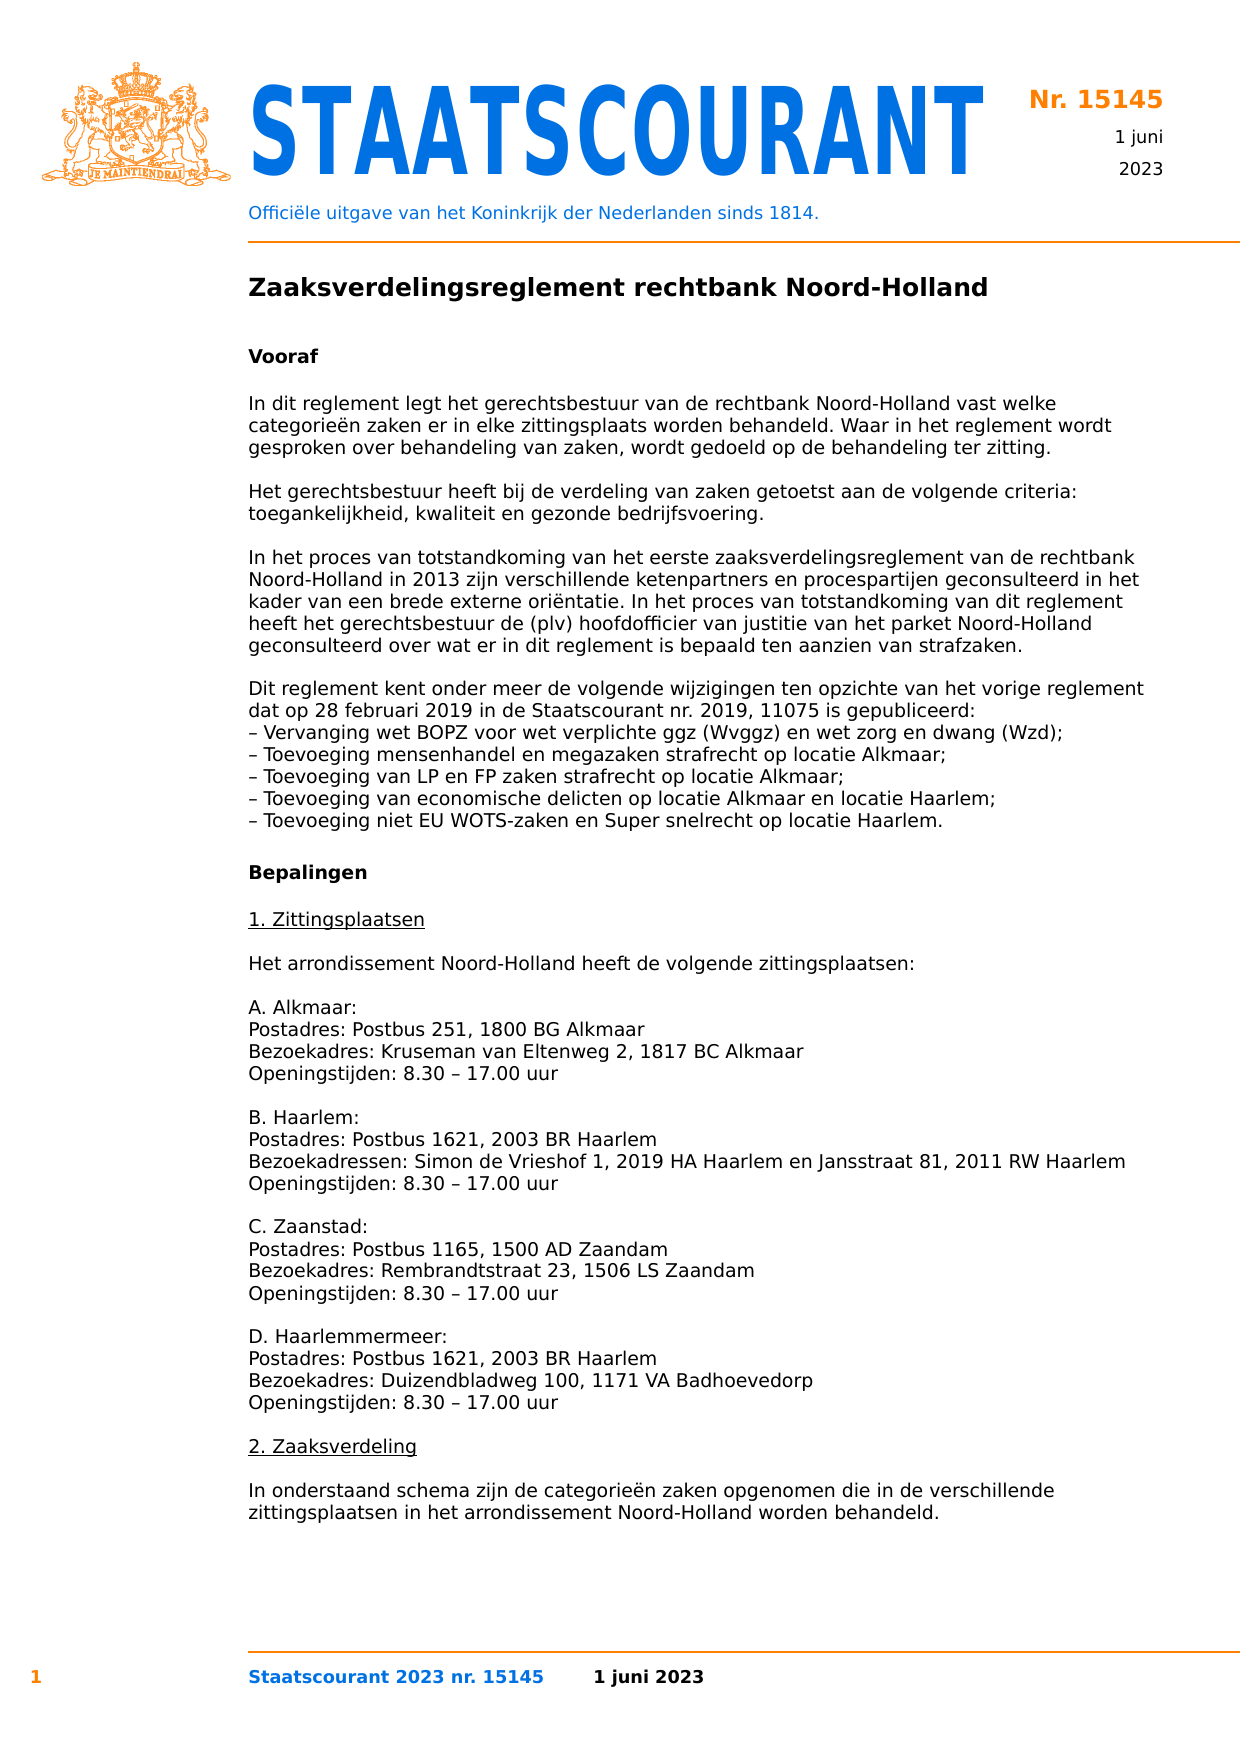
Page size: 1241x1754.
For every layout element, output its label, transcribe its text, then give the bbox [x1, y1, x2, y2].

text Openingstijden: 8.30 – 17.00 uur [248, 1282, 1163, 1304]
text toegankelijkheid, kwaliteit en gezonde bedrijfsvoering. [248, 503, 1163, 525]
text – Toevoeging van economische delicten op locatie Alkmaar en locatie Haarlem; [248, 788, 1163, 810]
text In dit reglement legt het gerechtsbestuur van de rechtbank Noord-Holland vast welke categorieën zaken er in elke zittingsplaats worden behandeld. Waar in het reglement wordt gesproken over behandeling van zaken, wordt gedoeld op de behandeling ter zitting. [248, 393, 1163, 459]
picture [41, 62, 231, 186]
subtitle 2. Zaaksverdeling [248, 1436, 1163, 1458]
subtitle 1. Zittingsplaatsen [248, 909, 1163, 931]
text C. Zaanstad: [248, 1216, 1163, 1238]
table_cell 1 juni [998, 121, 1240, 153]
text Postadres: Postbus 1165, 1500 AD Zaandam [248, 1238, 1163, 1260]
subtitle Zaaksverdelingsreglement rechtbank Noord-Holland [248, 273, 1163, 302]
text Bezoekadressen: Simon de Vrieshof 1, 2019 HA Haarlem en Jansstraat 81, 2011 RW Haarlem [248, 1151, 1163, 1173]
text Dit reglement kent onder meer de volgende wijzigingen ten opzichte van het vorige reglement dat op 28 februari 2019 in de Staatscourant nr. 2019, 11075 is gepubliceerd: [248, 678, 1163, 722]
text In onderstaand schema zijn de categorieën zaken opgenomen die in de verschillende zittingsplaatsen in het arrondissement Noord-Holland worden behandeld. [248, 1480, 1163, 1524]
text Openingstijden: 8.30 – 17.00 uur [248, 1173, 1163, 1194]
text Bezoekadres: Duizendbladweg 100, 1171 VA Badhoevedorp [248, 1370, 1163, 1392]
text Postadres: Postbus 1621, 2003 BR Haarlem [248, 1129, 1163, 1151]
table_cell Officiële uitgave van het Koninkrijk der Nederlanden sinds 1814. [248, 203, 1240, 241]
table_header [25, 62, 248, 241]
text – Toevoeging van LP en FP zaken strafrecht op locatie Alkmaar; [248, 766, 1163, 788]
text – Toevoeging niet EU WOTS-zaken en Super snelrecht op locatie Haarlem. [248, 810, 1163, 832]
text B. Haarlem: [248, 1107, 1163, 1129]
text – Vervanging wet BOPZ voor wet verplichte ggz (Wvggz) en wet zorg en dwang (Wzd); [248, 722, 1163, 744]
text Bezoekadres: Kruseman van Eltenweg 2, 1817 BC Alkmaar [248, 1041, 1163, 1063]
table_header STAATSCOURANT [248, 62, 998, 203]
text A. Alkmaar: [248, 997, 1163, 1019]
text – Toevoeging mensenhandel en megazaken strafrecht op locatie Alkmaar; [248, 744, 1163, 766]
table_header Nr. 15145 [998, 62, 1240, 121]
subtitle Vooraf [248, 346, 1163, 368]
subtitle Bepalingen [248, 862, 1163, 884]
table_cell 2023 [998, 153, 1240, 203]
text Het arrondissement Noord-Holland heeft de volgende zittingsplaatsen: [248, 953, 1163, 975]
text Het gerechtsbestuur heeft bij de verdeling van zaken getoetst aan de volgende criteria: [248, 481, 1163, 503]
text Openingstijden: 8.30 – 17.00 uur [248, 1063, 1163, 1085]
text Postadres: Postbus 251, 1800 BG Alkmaar [248, 1019, 1163, 1041]
text Bezoekadres: Rembrandtstraat 23, 1506 LS Zaandam [248, 1260, 1163, 1282]
text Postadres: Postbus 1621, 2003 BR Haarlem [248, 1348, 1163, 1370]
text In het proces van totstandkoming van het eerste zaaksverdelingsreglement van de rechtbank Noord-Holland in 2013 zijn verschillende ketenpartners en procespartijen geconsulteerd in het kader van een brede externe oriëntatie. In het proces van totstandkoming van dit reglement heeft het gerechtsbestuur de (plv) hoofdofficier van justitie van het parket Noord-Holland geconsulteerd over wat er in dit reglement is bepaald ten aanzien van strafzaken. [248, 547, 1163, 656]
text D. Haarlemmermeer: [248, 1326, 1163, 1348]
text Openingstijden: 8.30 – 17.00 uur [248, 1392, 1163, 1414]
